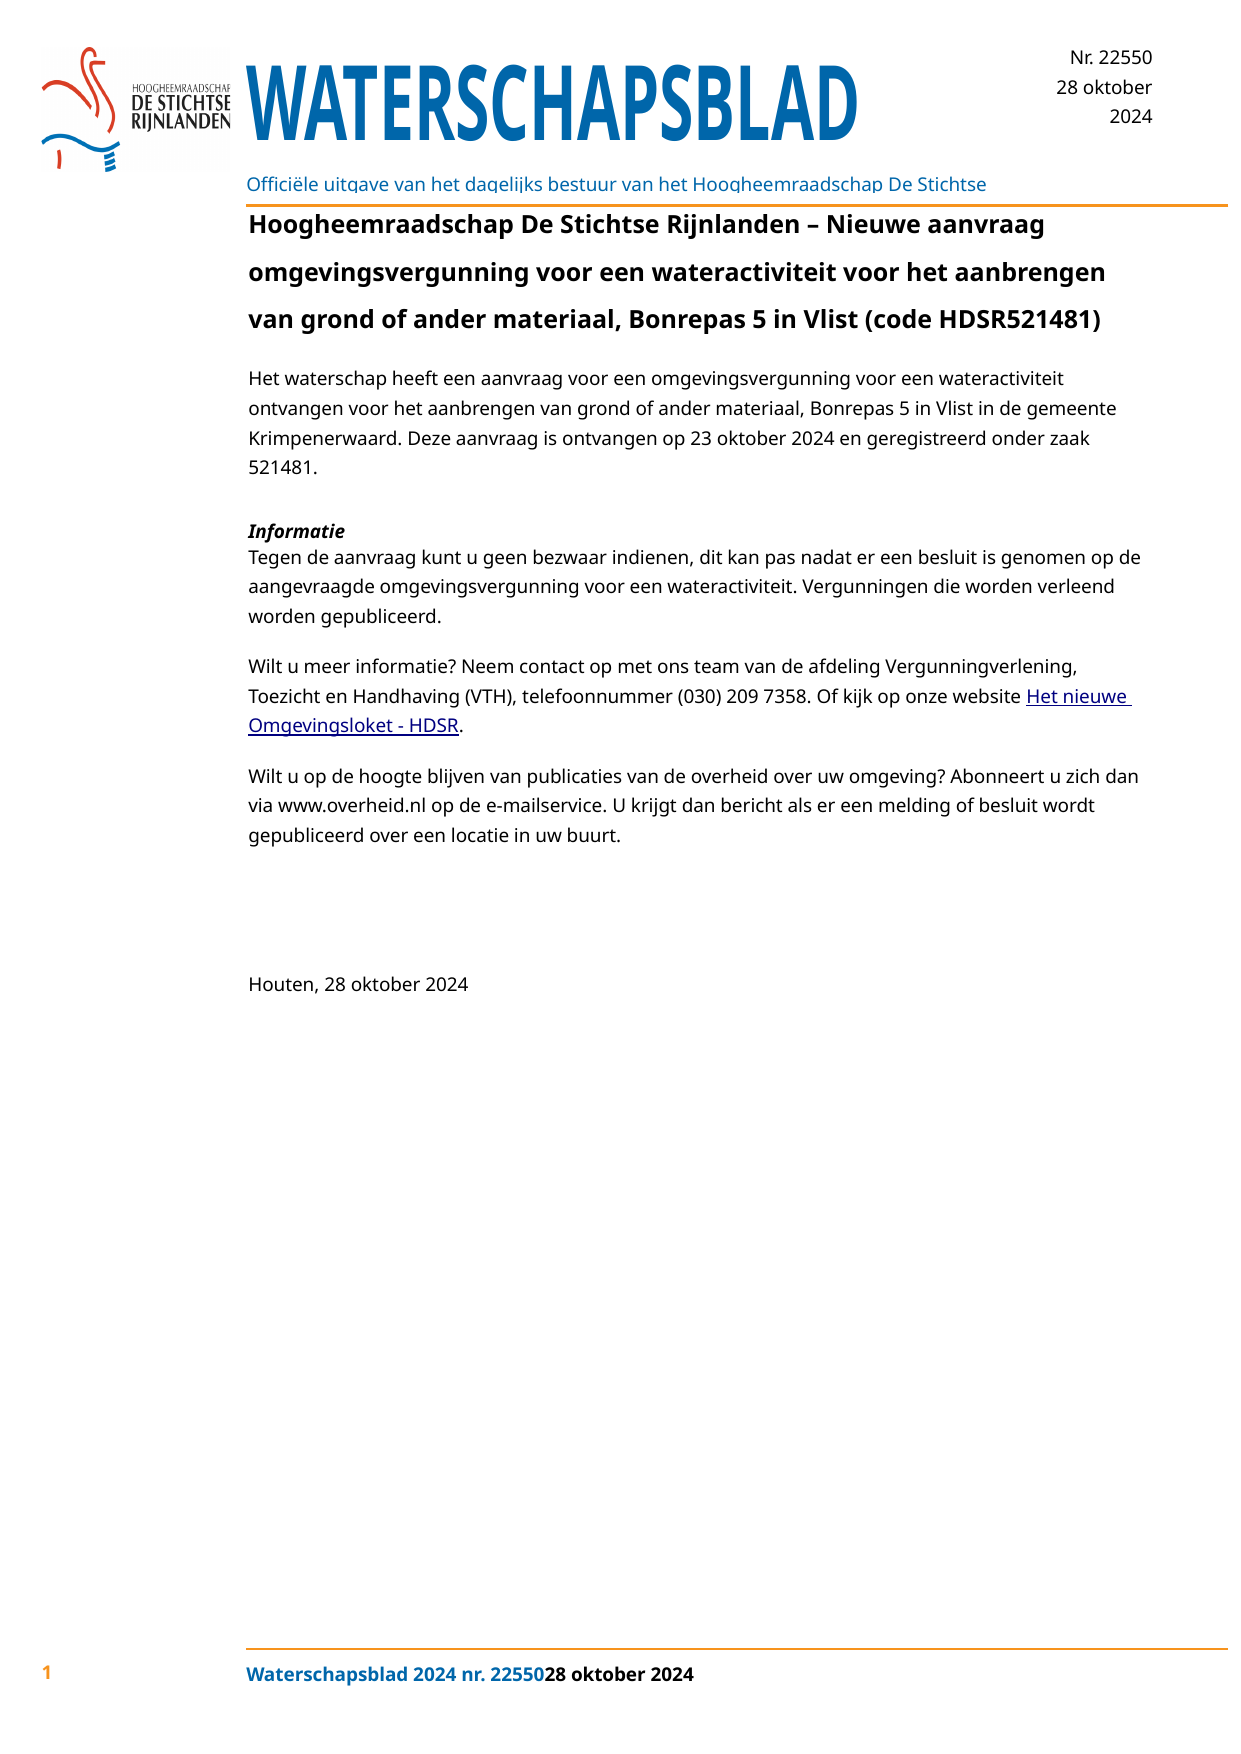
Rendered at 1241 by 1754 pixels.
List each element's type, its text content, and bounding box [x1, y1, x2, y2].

text Informatie [248, 518, 1152, 544]
text Houten, 28 oktober 2024 [248, 971, 1152, 997]
picture [41, 47, 231, 172]
text Wilt u meer informatie? Neem contact op met ons team van de afdeling Vergunningverlening, Toezicht en Handhaving (VTH), telefoonnummer (030) 209 7358. Of kijk op onze website Het nieuwe Omgevingsloket - HDSR. [248, 653, 1152, 738]
text Tegen de aanvraag kunt u geen bezwaar indienen, dit kan pas nadat er een besluit is genomen op de aangevraagde omgevingsvergunning voor een wateractiviteit. Vergunningen die worden verleend worden gepubliceerd. [248, 544, 1152, 629]
text Het waterschap heeft een aanvraag voor een omgevingsvergunning voor een wateractiviteit ontvangen voor het aanbrengen van grond of ander materiaal, Bonrepas 5 in Vlist in de gemeente Krimpenerwaard. Deze aanvraag is ontvangen op 23 oktober 2024 en geregistreerd onder zaak 521481. [248, 366, 1152, 480]
text Wilt u op de hoogte blijven van publicaties van de overheid over uw omgeving? Abonneert u zich dan via www.overheid.nl op de e-mailservice. U krijgt dan bericht als er een melding of besluit wordt gepubliceerd over een locatie in uw buurt. [248, 763, 1152, 848]
text Hoogheemraadschap De Stichtse Rijnlanden – Nieuwe aanvraag omgevingsvergunning voor een wateractiviteit voor het aanbrengen van grond of ander materiaal, Bonrepas 5 in Vlist (code HDSR521481) [248, 207, 1152, 336]
